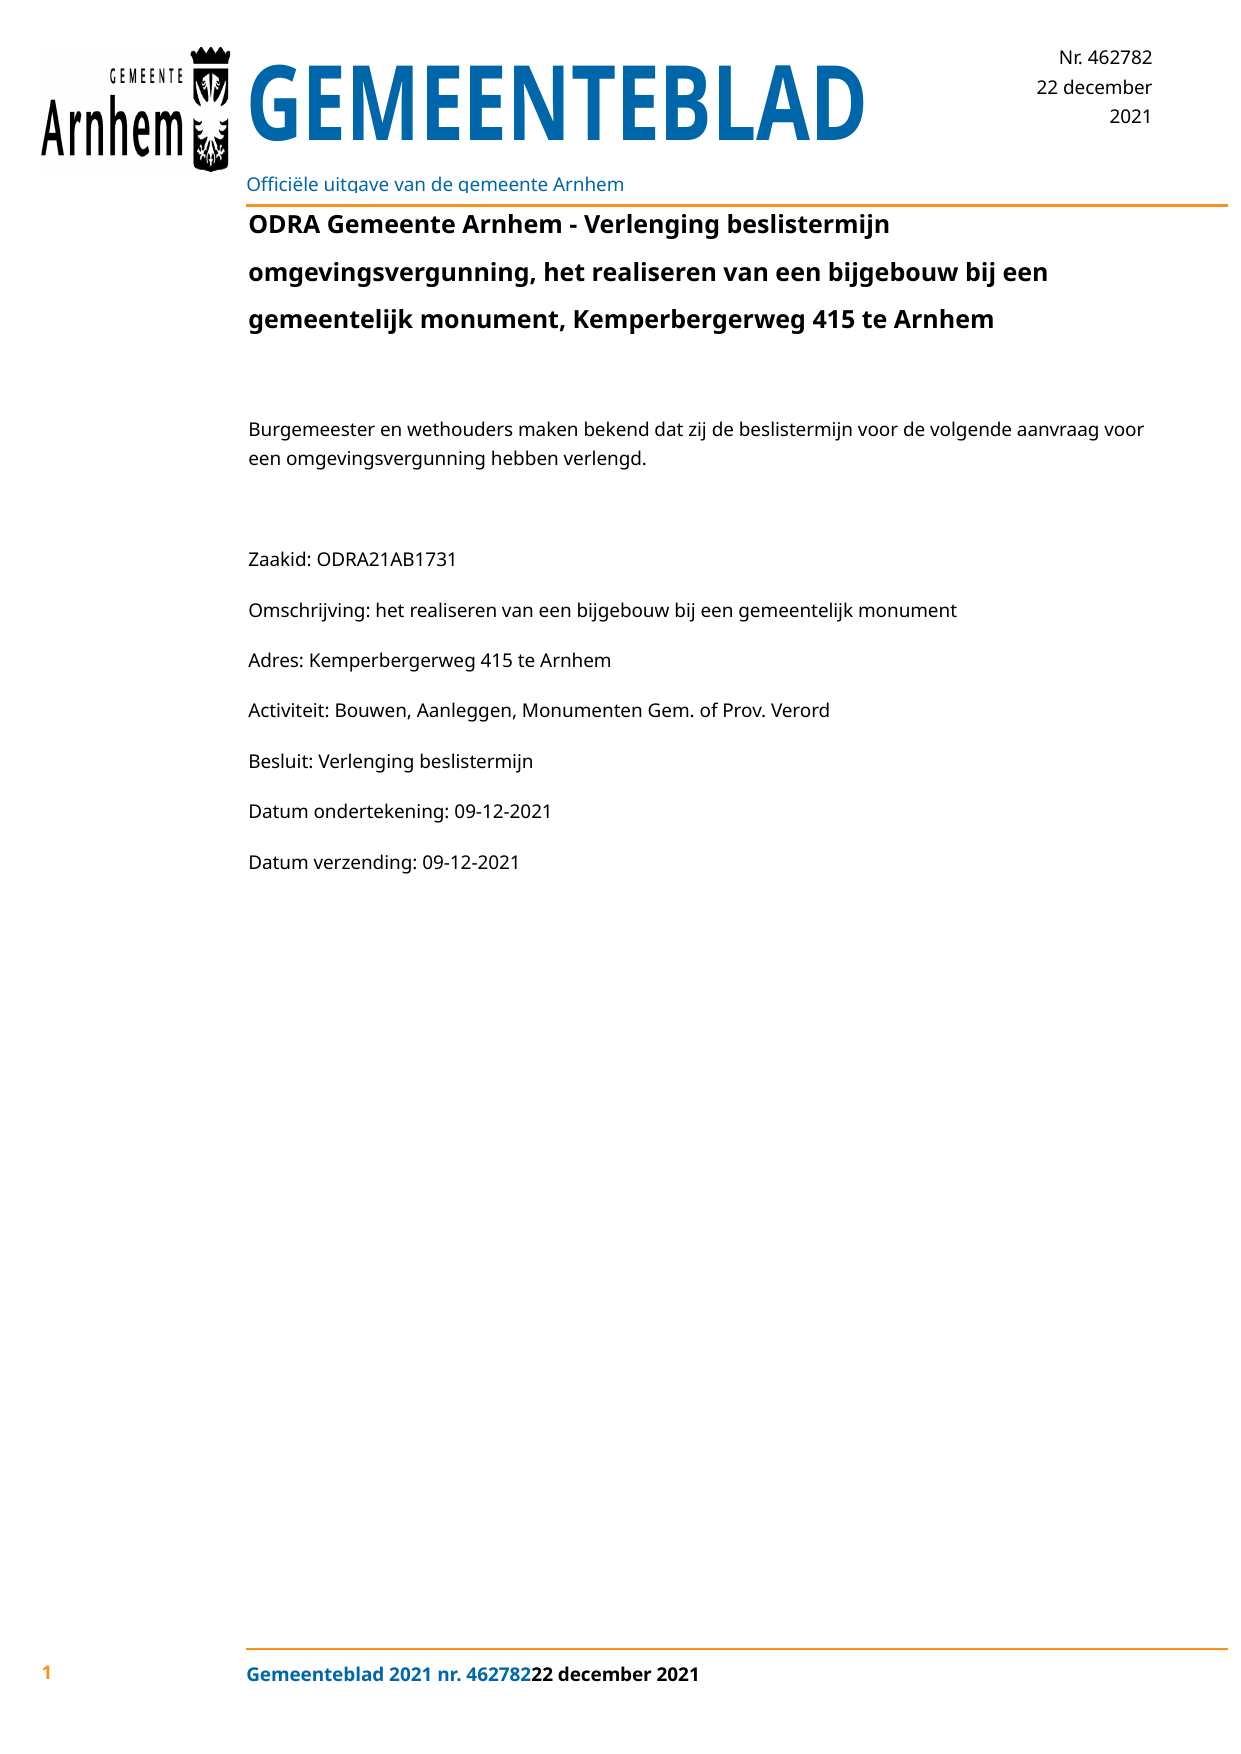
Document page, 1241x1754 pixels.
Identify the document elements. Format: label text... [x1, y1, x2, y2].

text ODRA Gemeente Arnhem - Verlenging beslistermijn omgevingsvergunning, het realiseren van een bijgebouw bij een gemeentelijk monument, Kemperbergerweg 415 te Arnhem [248, 207, 1152, 336]
text Activiteit: Bouwen, Aanleggen, Monumenten Gem. of Prov. Verord [248, 698, 1152, 723]
text Zaakid: ODRA21AB1731 [248, 546, 1152, 572]
picture [41, 47, 231, 172]
text Datum ondertekening: 09-12-2021 [248, 798, 1152, 824]
text Burgemeester en wethouders maken bekend dat zij de beslistermijn voor de volgende aanvraag voor een omgevingsvergunning hebben verlengd. [248, 416, 1152, 471]
text Besluit: Verlenging beslistermijn [248, 748, 1152, 774]
text Adres: Kemperbergerweg 415 te Arnhem [248, 647, 1152, 673]
text Datum verzending: 09-12-2021 [248, 849, 1152, 874]
text Omschrijving: het realiseren van een bijgebouw bij een gemeentelijk monument [248, 597, 1152, 622]
